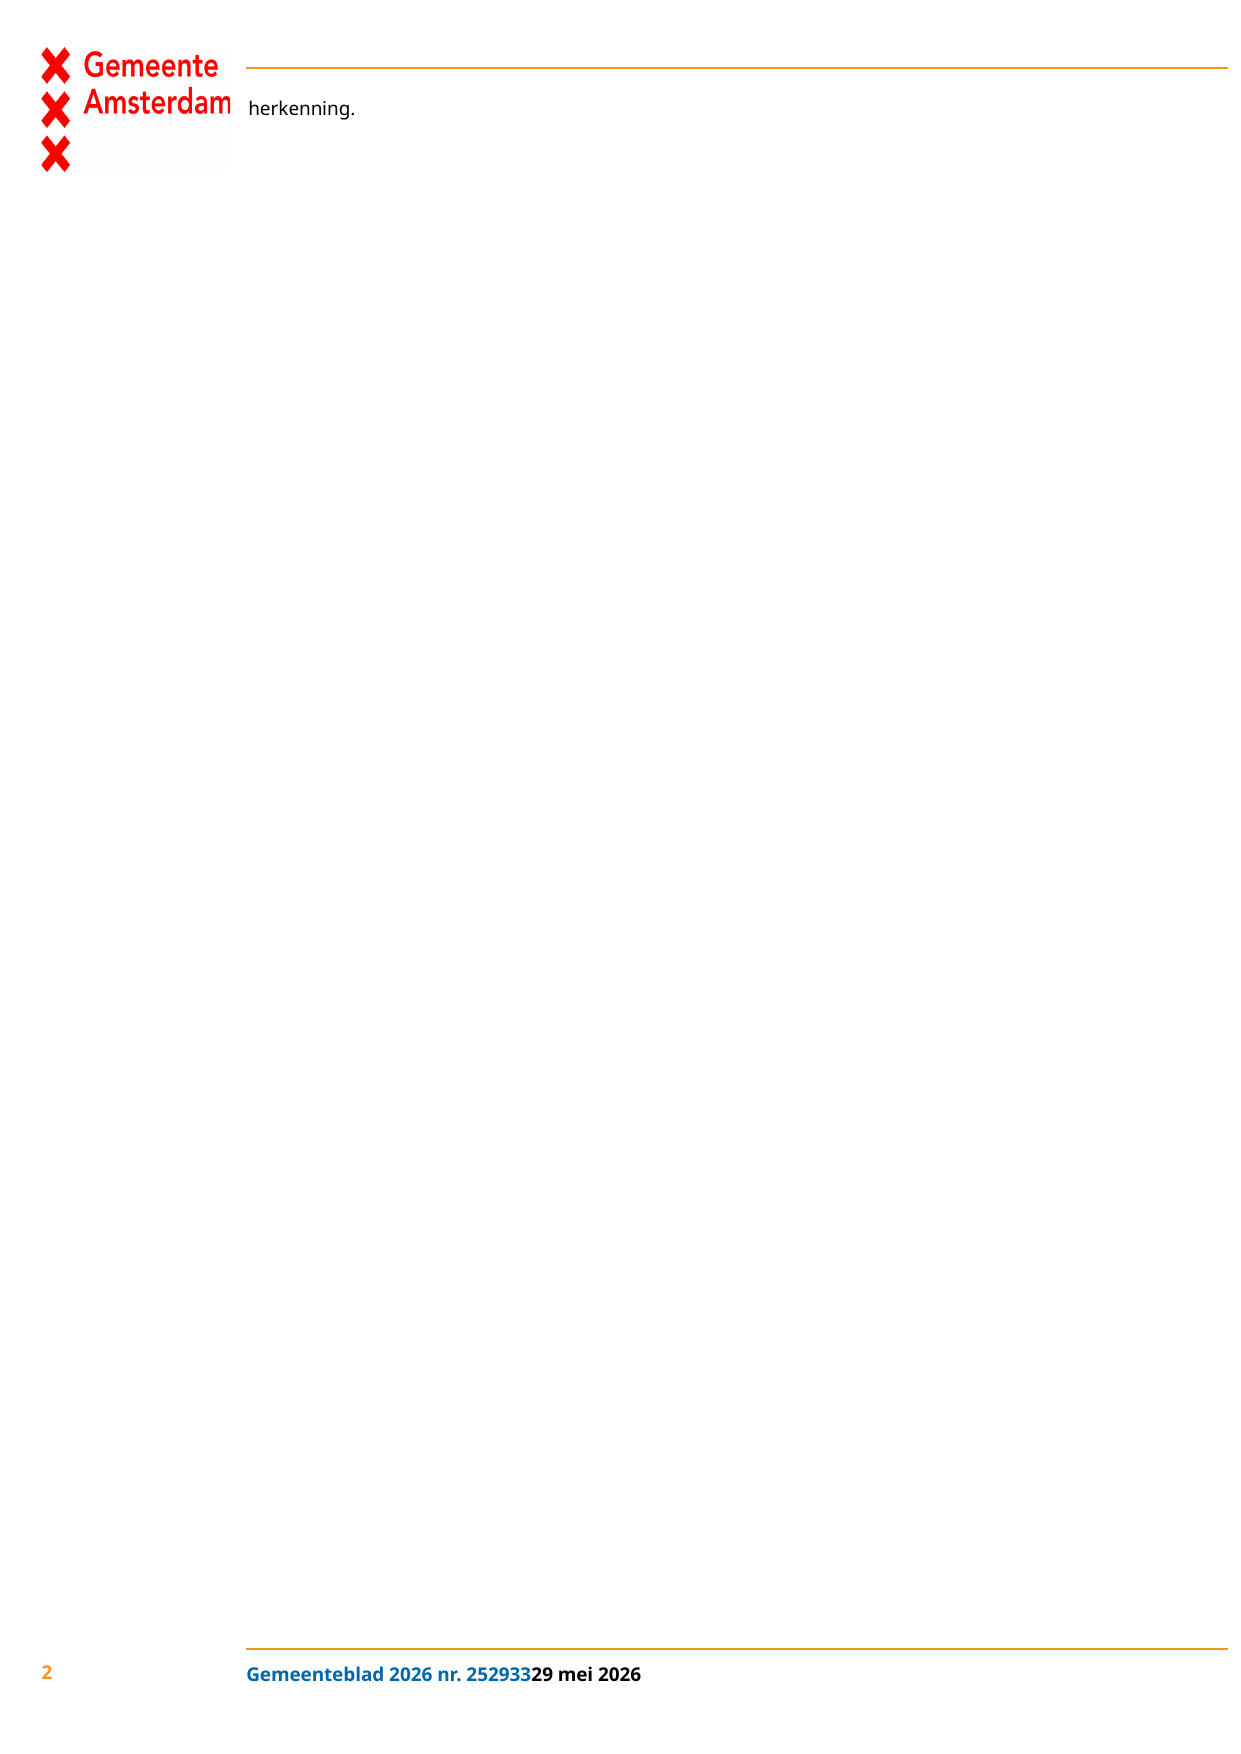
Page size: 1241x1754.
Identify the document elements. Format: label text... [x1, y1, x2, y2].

text herkenning. [248, 95, 1152, 121]
picture [41, 47, 231, 172]
